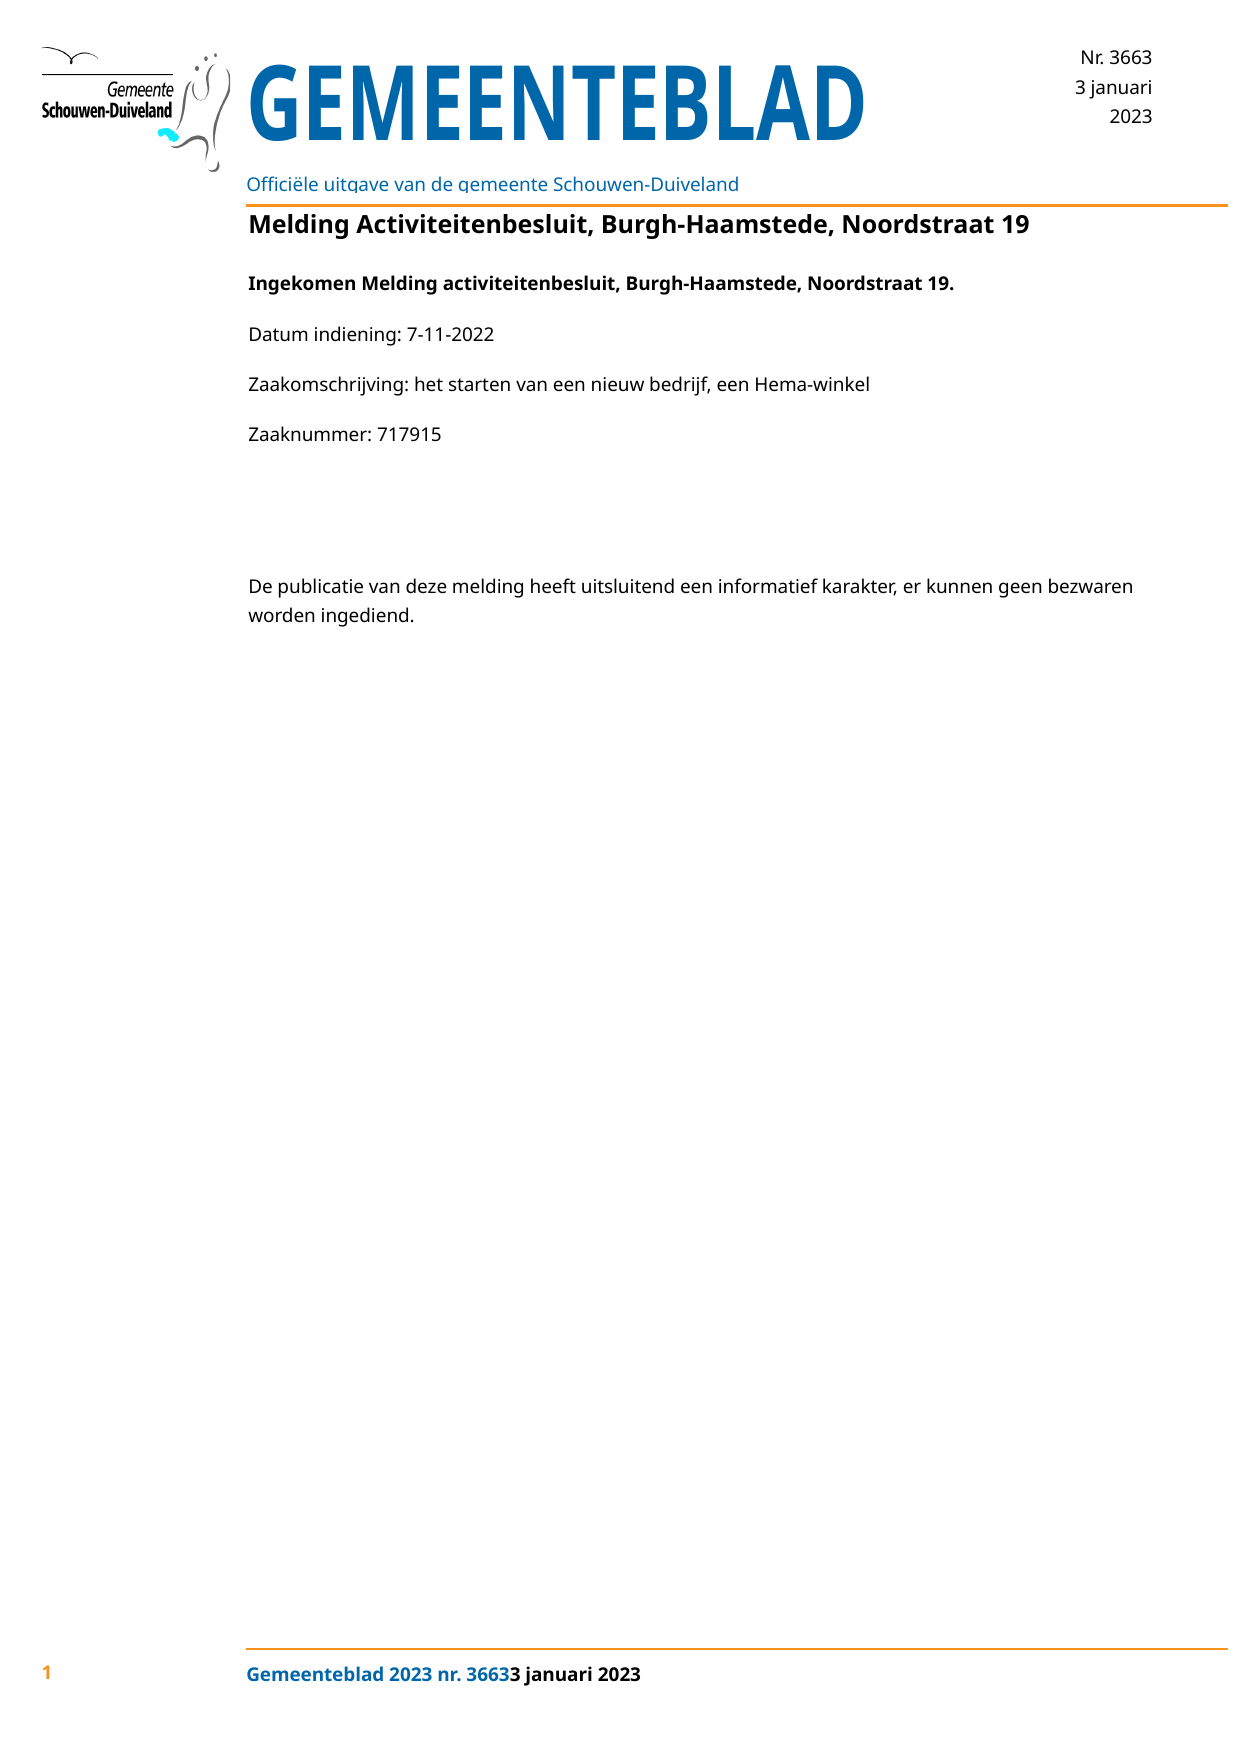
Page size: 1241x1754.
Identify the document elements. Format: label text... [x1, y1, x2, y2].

text Zaaknummer: 717915 [248, 422, 1152, 447]
text De publicatie van deze melding heeft uitsluitend een informatief karakter, er kunnen geen bezwaren worden ingediend. [248, 573, 1152, 628]
picture [41, 47, 231, 172]
text Ingekomen Melding activiteitenbesluit, Burgh-Haamstede, Noordstraat 19. [248, 270, 1152, 296]
text Datum indiening: 7-11-2022 [248, 321, 1152, 346]
text Zaakomschrijving: het starten van een nieuw bedrijf, een Hema-winkel [248, 371, 1152, 397]
text Melding Activiteitenbesluit, Burgh-Haamstede, Noordstraat 19 [248, 207, 1152, 241]
